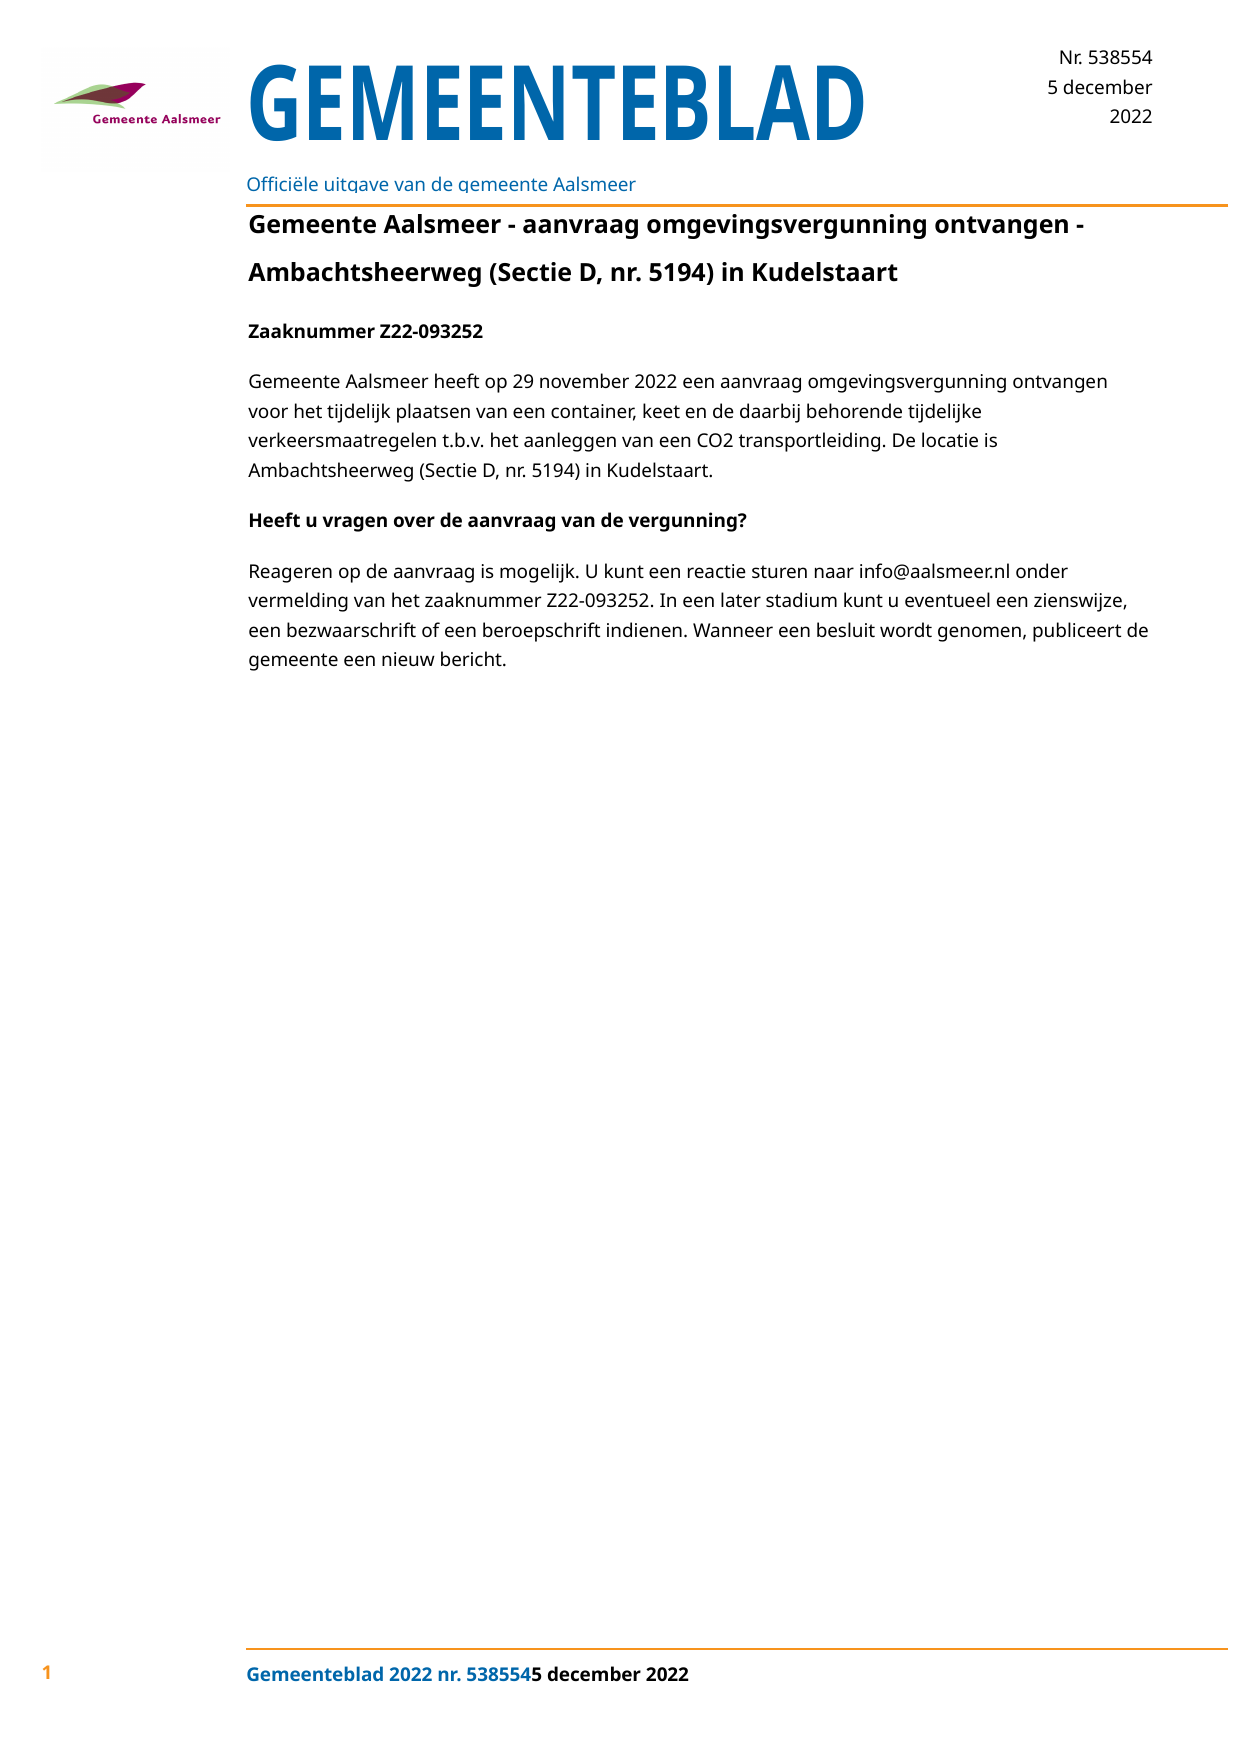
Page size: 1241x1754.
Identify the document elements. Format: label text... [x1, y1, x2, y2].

text Gemeente Aalsmeer heeft op 29 november 2022 een aanvraag omgevingsvergunning ontvangen voor het tijdelijk plaatsen van een container, keet en de daarbij behorende tijdelijke verkeersmaatregelen t.b.v. het aanleggen van een CO2 transportleiding. De locatie is Ambachtsheerweg (Sectie D, nr. 5194) in Kudelstaart. [248, 368, 1152, 483]
text Zaaknummer Z22-093252 [248, 318, 1152, 344]
text Gemeente Aalsmeer - aanvraag omgevingsvergunning ontvangen - Ambachtsheerweg (Sectie D, nr. 5194) in Kudelstaart [248, 207, 1152, 288]
picture [41, 47, 231, 172]
text Reageren op de aanvraag is mogelijk. U kunt een reactie sturen naar info@aalsmeer.nl onder vermelding van het zaaknummer Z22-093252. In een later stadium kunt u eventueel een zienswijze, een bezwaarschrift of een beroepschrift indienen. Wanneer een besluit wordt genomen, publiceert de gemeente een nieuw bericht. [248, 558, 1152, 672]
text Heeft u vragen over de aanvraag van de vergunning? [248, 507, 1152, 533]
